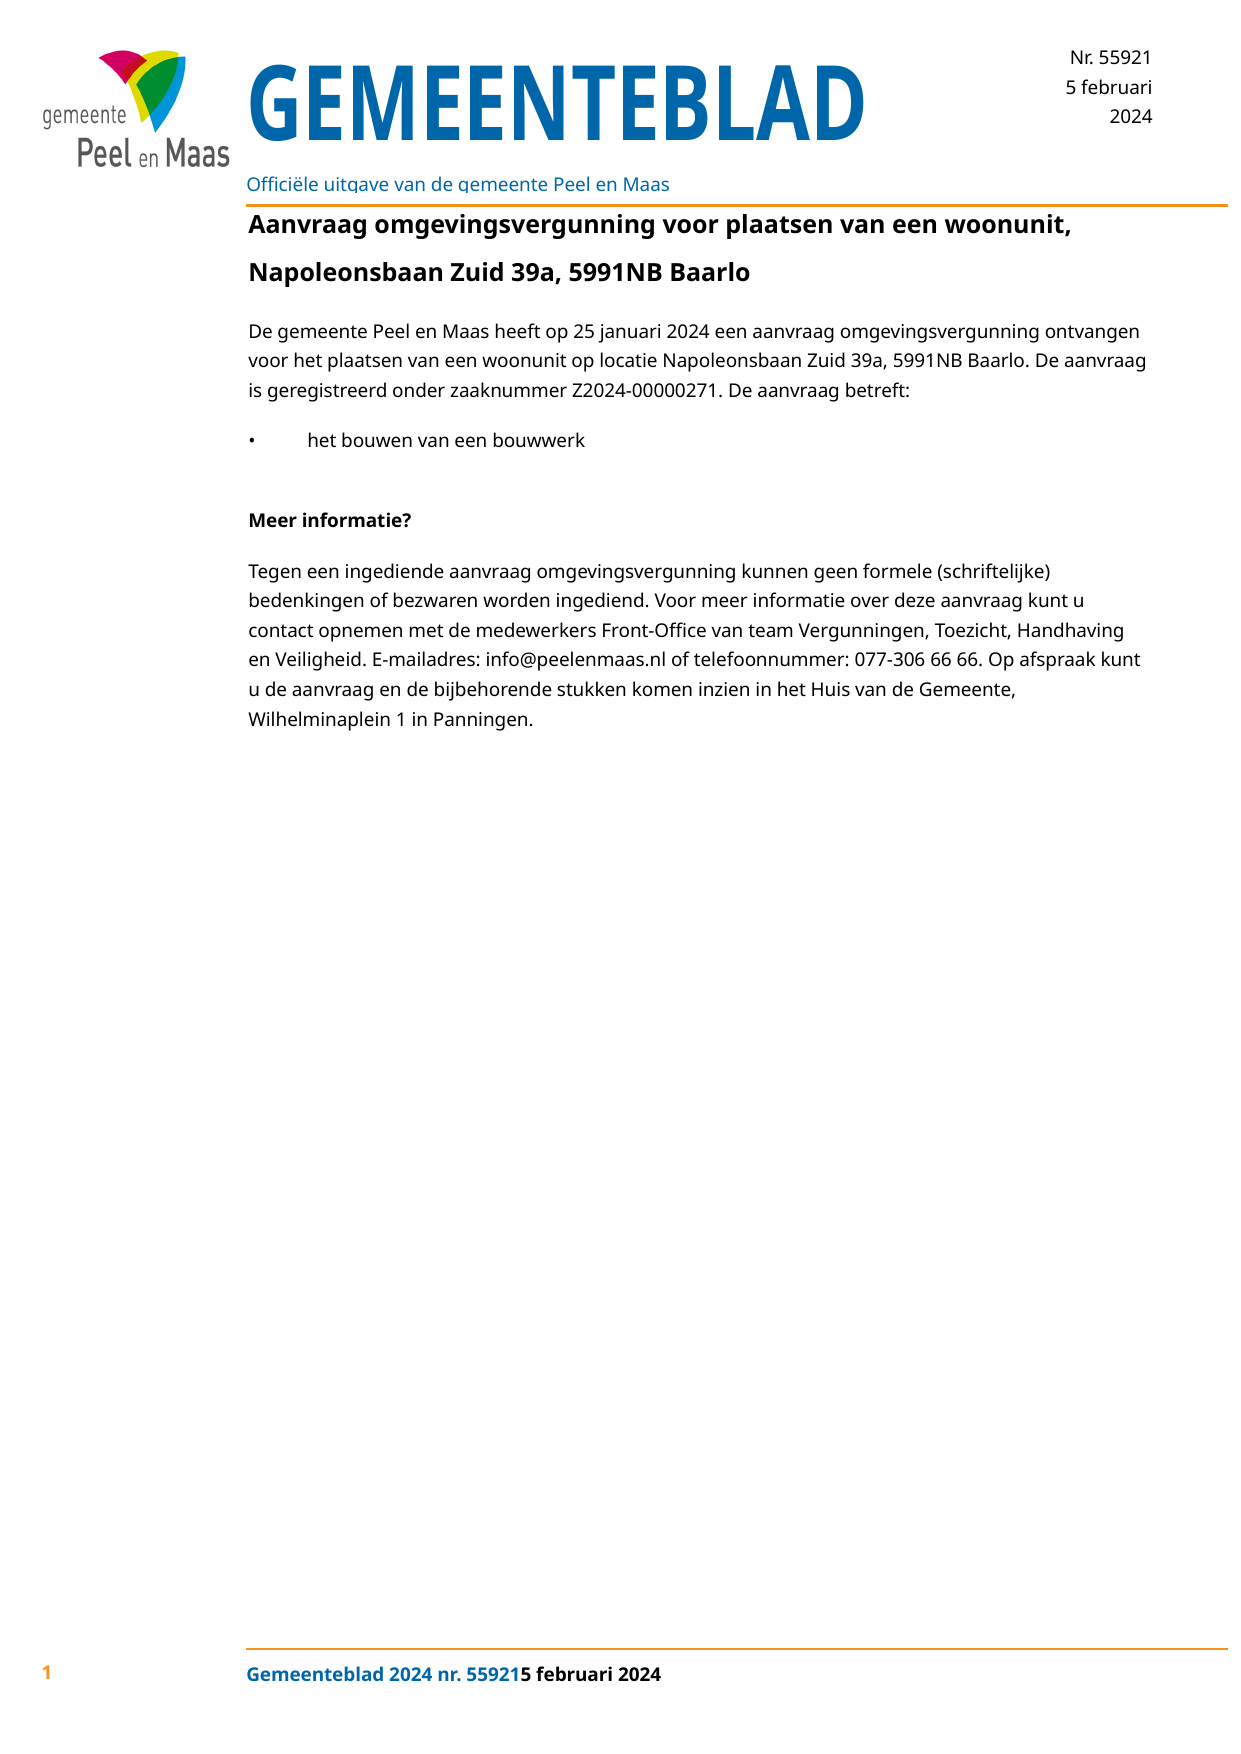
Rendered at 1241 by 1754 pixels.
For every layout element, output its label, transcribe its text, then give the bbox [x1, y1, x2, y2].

text Aanvraag omgevingsvergunning voor plaatsen van een woonunit, Napoleonsbaan Zuid 39a, 5991NB Baarlo [248, 207, 1152, 288]
text De gemeente Peel en Maas heeft op 25 januari 2024 een aanvraag omgevingsvergunning ontvangen voor het plaatsen van een woonunit op locatie Napoleonsbaan Zuid 39a, 5991NB Baarlo. De aanvraag is geregistreerd onder zaaknummer Z2024-00000271. De aanvraag betreft: [248, 318, 1152, 403]
text Meer informatie? [248, 507, 1152, 533]
text Tegen een ingediende aanvraag omgevingsvergunning kunnen geen formele (schriftelijke) bedenkingen of bezwaren worden ingediend. Voor meer informatie over deze aanvraag kunt u contact opnemen met de medewerkers Front-Office van team Vergunningen, Toezicht, Handhaving en Veiligheid. E-mailadres: info@peelenmaas.nl of telefoonnummer: 077-306 66 66. Op afspraak kunt u de aanvraag en de bijbehorende stukken komen inzien in het Huis van de Gemeente, Wilhelminaplein 1 in Panningen. [248, 558, 1152, 732]
picture [41, 47, 231, 172]
list het bouwen van een bouwwerk [248, 427, 1152, 453]
